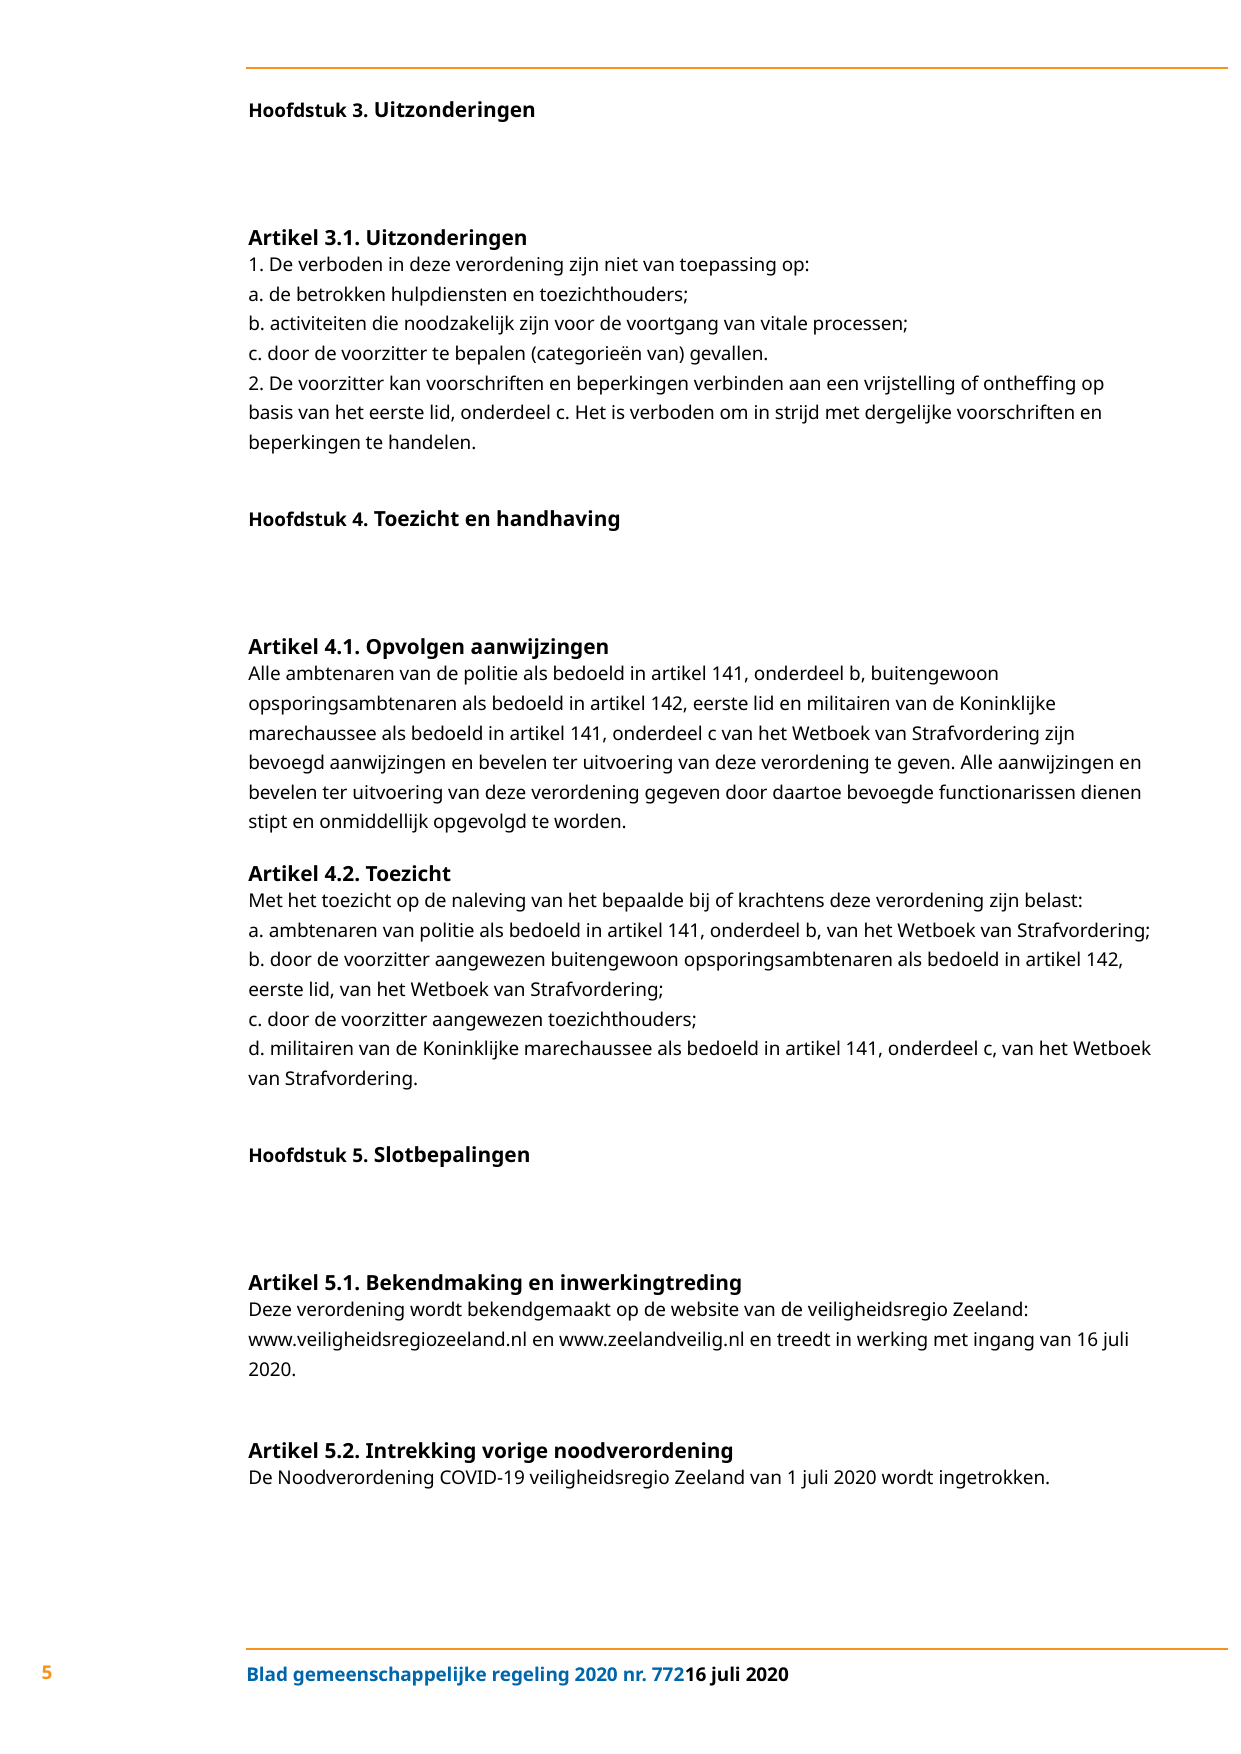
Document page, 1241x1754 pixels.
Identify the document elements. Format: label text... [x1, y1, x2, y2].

text Artikel 4.1. Opvolgen aanwijzingen [248, 632, 1152, 661]
text a. de betrokken hulpdiensten en toezichthouders; [248, 281, 1152, 307]
text d. militairen van de Koninklijke marechaussee als bedoeld in artikel 141, onderdeel c, van het Wetboek van Strafvordering. [248, 1035, 1152, 1091]
text Artikel 3.1. Uitzonderingen [248, 223, 1152, 251]
text 1. De verboden in deze verordening zijn niet van toepassing op: [248, 251, 1152, 277]
picture [41, 47, 231, 172]
text Deze verordening wordt bekendgemaakt op de website van de veiligheidsregio Zeeland: www.veiligheidsregiozeeland.nl en www.zeelandveilig.nl en treedt in werking met ingang van 16 juli 2020. [248, 1297, 1152, 1382]
text b. activiteiten die noodzakelijk zijn voor de voortgang van vitale processen; [248, 311, 1152, 336]
text De Noodverordening COVID-19 veiligheidsregio Zeeland van 1 juli 2020 wordt ingetrokken. [248, 1464, 1152, 1490]
text a. ambtenaren van politie als bedoeld in artikel 141, onderdeel b, van het Wetboek van Strafvordering; [248, 917, 1152, 943]
text Artikel 4.2. Toezicht [248, 859, 1152, 887]
text b. door de voorzitter aangewezen buitengewoon opsporingsambtenaren als bedoeld in artikel 142, eerste lid, van het Wetboek van Strafvordering; [248, 947, 1152, 1002]
text Artikel 5.2. Intrekking vorige noodverordening [248, 1436, 1152, 1464]
text c. door de voorzitter te bepalen (categorieën van) gevallen. [248, 340, 1152, 366]
text Hoofdstuk 4. Toezicht en handhaving [248, 504, 1152, 532]
text Hoofdstuk 5. Slotbepalingen [248, 1140, 1152, 1168]
text Artikel 5.1. Bekendmaking en inwerkingtreding [248, 1268, 1152, 1297]
text Hoofdstuk 3. Uitzonderingen [248, 95, 1152, 123]
text Met het toezicht op de naleving van het bepaalde bij of krachtens deze verordening zijn belast: [248, 887, 1152, 913]
text c. door de voorzitter aangewezen toezichthouders; [248, 1006, 1152, 1031]
text 2. De voorzitter kan voorschriften en beperkingen verbinden aan een vrijstelling of ontheffing op basis van het eerste lid, onderdeel c. Het is verboden om in strijd met dergelijke voorschriften en beperkingen te handelen. [248, 370, 1152, 454]
text Alle ambtenaren van de politie als bedoeld in artikel 141, onderdeel b, buitengewoon opsporingsambtenaren als bedoeld in artikel 142, eerste lid en militairen van de Koninklijke marechaussee als bedoeld in artikel 141, onderdeel c van het Wetboek van Strafvordering zijn bevoegd aanwijzingen en bevelen ter uitvoering van deze verordening te geven. Alle aanwijzingen en bevelen ter uitvoering van deze verordening gegeven door daartoe bevoegde functionarissen dienen stipt en onmiddellijk opgevolgd te worden. [248, 661, 1152, 834]
